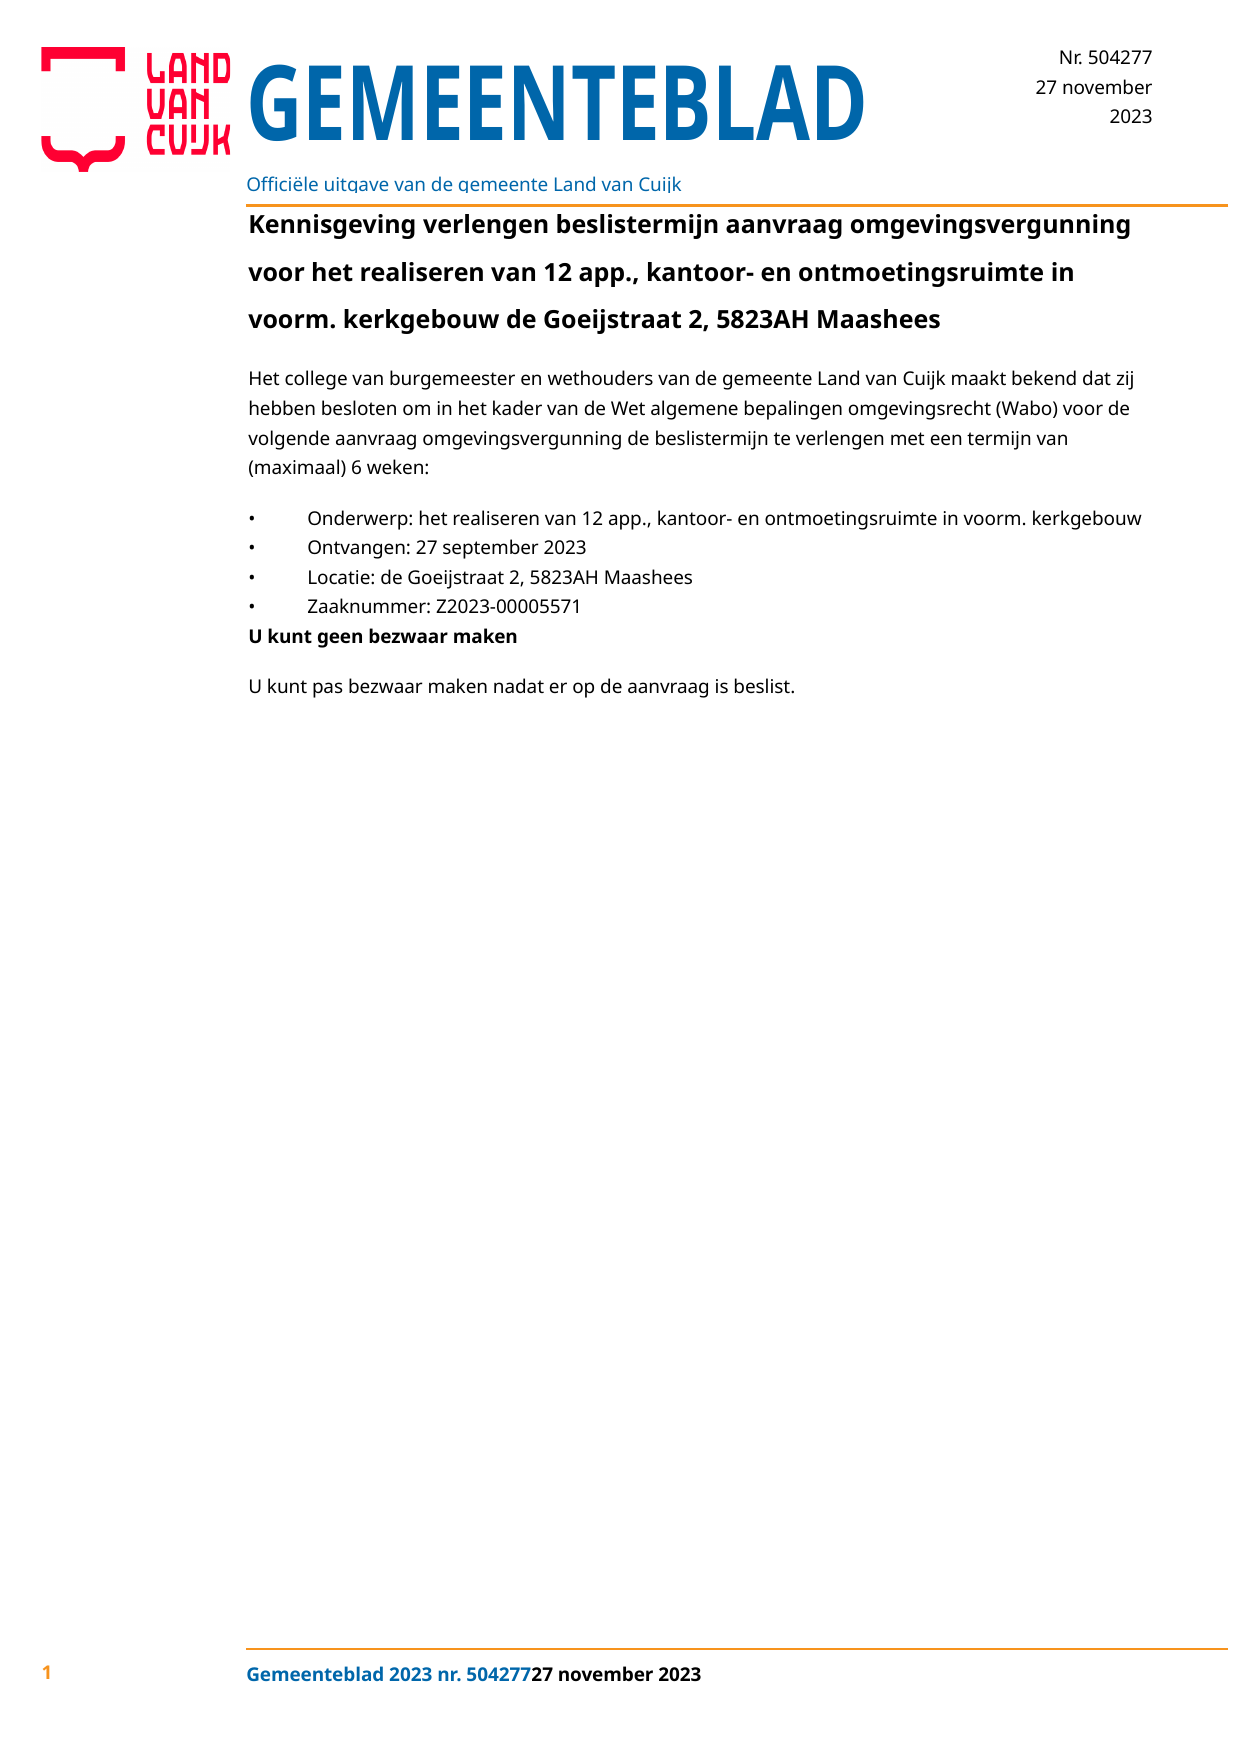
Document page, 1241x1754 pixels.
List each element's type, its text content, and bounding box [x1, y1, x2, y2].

text Kennisgeving verlengen beslistermijn aanvraag omgevingsvergunning voor het realiseren van 12 app., kantoor- en ontmoetingsruimte in voorm. kerkgebouw de Goeijstraat 2, 5823AH Maashees [248, 207, 1152, 336]
picture [41, 47, 231, 172]
list Ontvangen: 27 september 2023 [248, 534, 1152, 560]
list Zaaknummer: Z2023-00005571 [248, 593, 1152, 619]
list Onderwerp: het realiseren van 12 app., kantoor- en ontmoetingsruimte in voorm. kerkgebouw [248, 505, 1152, 530]
text U kunt pas bezwaar maken nadat er op de aanvraag is beslist. [248, 673, 1152, 699]
text U kunt geen bezwaar maken [248, 623, 1152, 649]
text Het college van burgemeester en wethouders van de gemeente Land van Cuijk maakt bekend dat zij hebben besloten om in het kader van de Wet algemene bepalingen omgevingsrecht (Wabo) voor de volgende aanvraag omgevingsvergunning de beslistermijn te verlengen met een termijn van (maximaal) 6 weken: [248, 366, 1152, 480]
list Locatie: de Goeijstraat 2, 5823AH Maashees [248, 564, 1152, 589]
